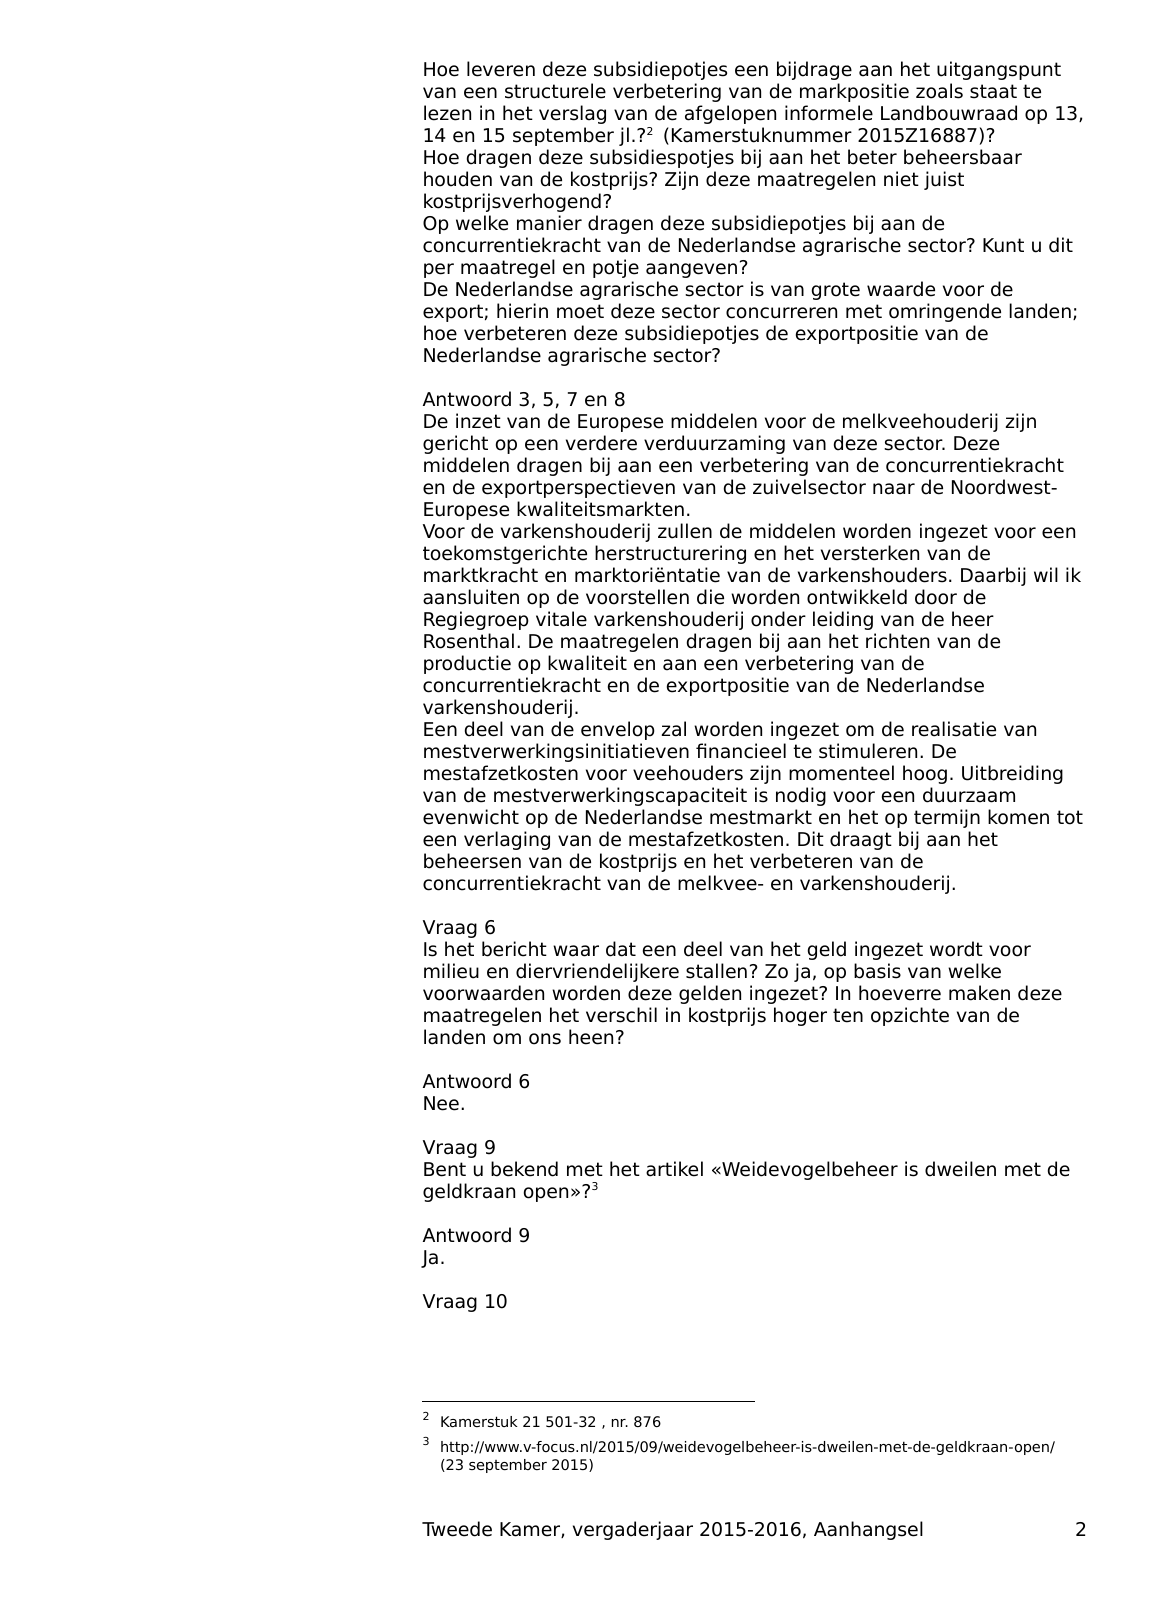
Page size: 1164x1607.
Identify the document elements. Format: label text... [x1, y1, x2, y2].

text Hoe leveren deze subsidiepotjes een bijdrage aan het uitgangspunt van een structurele verbetering van de markpositie zoals staat te lezen in het verslag van de afgelopen informele Landbouwraad op 13, 14 en 15 september jl.? (Kamerstuknummer 2015Z16887)? [422, 59, 1087, 147]
text Hoe dragen deze subsidiespotjes bij aan het beter beheersbaar houden van de kostprijs? Zijn deze maatregelen niet juist kostprijsverhogend? [422, 147, 1087, 213]
text Ja. [422, 1247, 1087, 1269]
text Kamerstuk 21 501-32 , nr. 876 [422, 1410, 1087, 1432]
text Antwoord 9 [422, 1225, 1087, 1247]
text Voor de varkenshouderij zullen de middelen worden ingezet voor een toekomstgerichte herstructurering en het versterken van de marktkracht en marktoriëntatie van de varkenshouders. Daarbij wil ik aansluiten op de voorstellen die worden ontwikkeld door de Regiegroep vitale varkenshouderij onder leiding van de heer Rosenthal. De maatregelen dragen bij aan het richten van de productie op kwaliteit en aan een verbetering van de concurrentiekracht en de exportpositie van de Nederlandse varkenshouderij. [422, 521, 1087, 719]
text Vraag 10 [422, 1291, 1087, 1313]
text Bent u bekend met het artikel «Weidevogelbeheer is dweilen met de geldkraan open»? [422, 1159, 1087, 1203]
text De inzet van de Europese middelen voor de melkveehouderij zijn gericht op een verdere verduurzaming van deze sector. Deze middelen dragen bij aan een verbetering van de concurrentiekracht en de exportperspectieven van de zuivelsector naar de Noordwest-Europese kwaliteitsmarkten. [422, 411, 1087, 521]
text Vraag 6 [422, 917, 1087, 939]
text De Nederlandse agrarische sector is van grote waarde voor de export; hierin moet deze sector concurreren met omringende landen; hoe verbeteren deze subsidiepotjes de exportpositie van de Nederlandse agrarische sector? [422, 279, 1087, 367]
text Een deel van de envelop zal worden ingezet om de realisatie van mestverwerkingsinitiatieven financieel te stimuleren. De mestafzetkosten voor veehouders zijn momenteel hoog. Uitbreiding van de mestverwerkingscapaciteit is nodig voor een duurzaam evenwicht op de Nederlandse mestmarkt en het op termijn komen tot een verlaging van de mestafzetkosten. Dit draagt bij aan het beheersen van de kostprijs en het verbeteren van de concurrentiekracht van de melkvee- en varkenshouderij. [422, 719, 1087, 894]
text Antwoord 6 [422, 1071, 1087, 1093]
text Nee. [422, 1093, 1087, 1115]
text Is het bericht waar dat een deel van het geld ingezet wordt voor milieu en diervriendelijkere stallen? Zo ja, op basis van welke voorwaarden worden deze gelden ingezet? In hoeverre maken deze maatregelen het verschil in kostprijs hoger ten opzichte van de landen om ons heen? [422, 939, 1087, 1048]
text Antwoord 3, 5, 7 en 8 [422, 389, 1087, 411]
text Op welke manier dragen deze subsidiepotjes bij aan de concurrentiekracht van de Nederlandse agrarische sector? Kunt u dit per maatregel en potje aangeven? [422, 213, 1087, 279]
text Vraag 9 [422, 1137, 1087, 1159]
text http://www.v-focus.nl/2015/09/weidevogelbeheer-is-dweilen-met-de-geldkraan-open/ (23 september 2015) [422, 1435, 1087, 1474]
